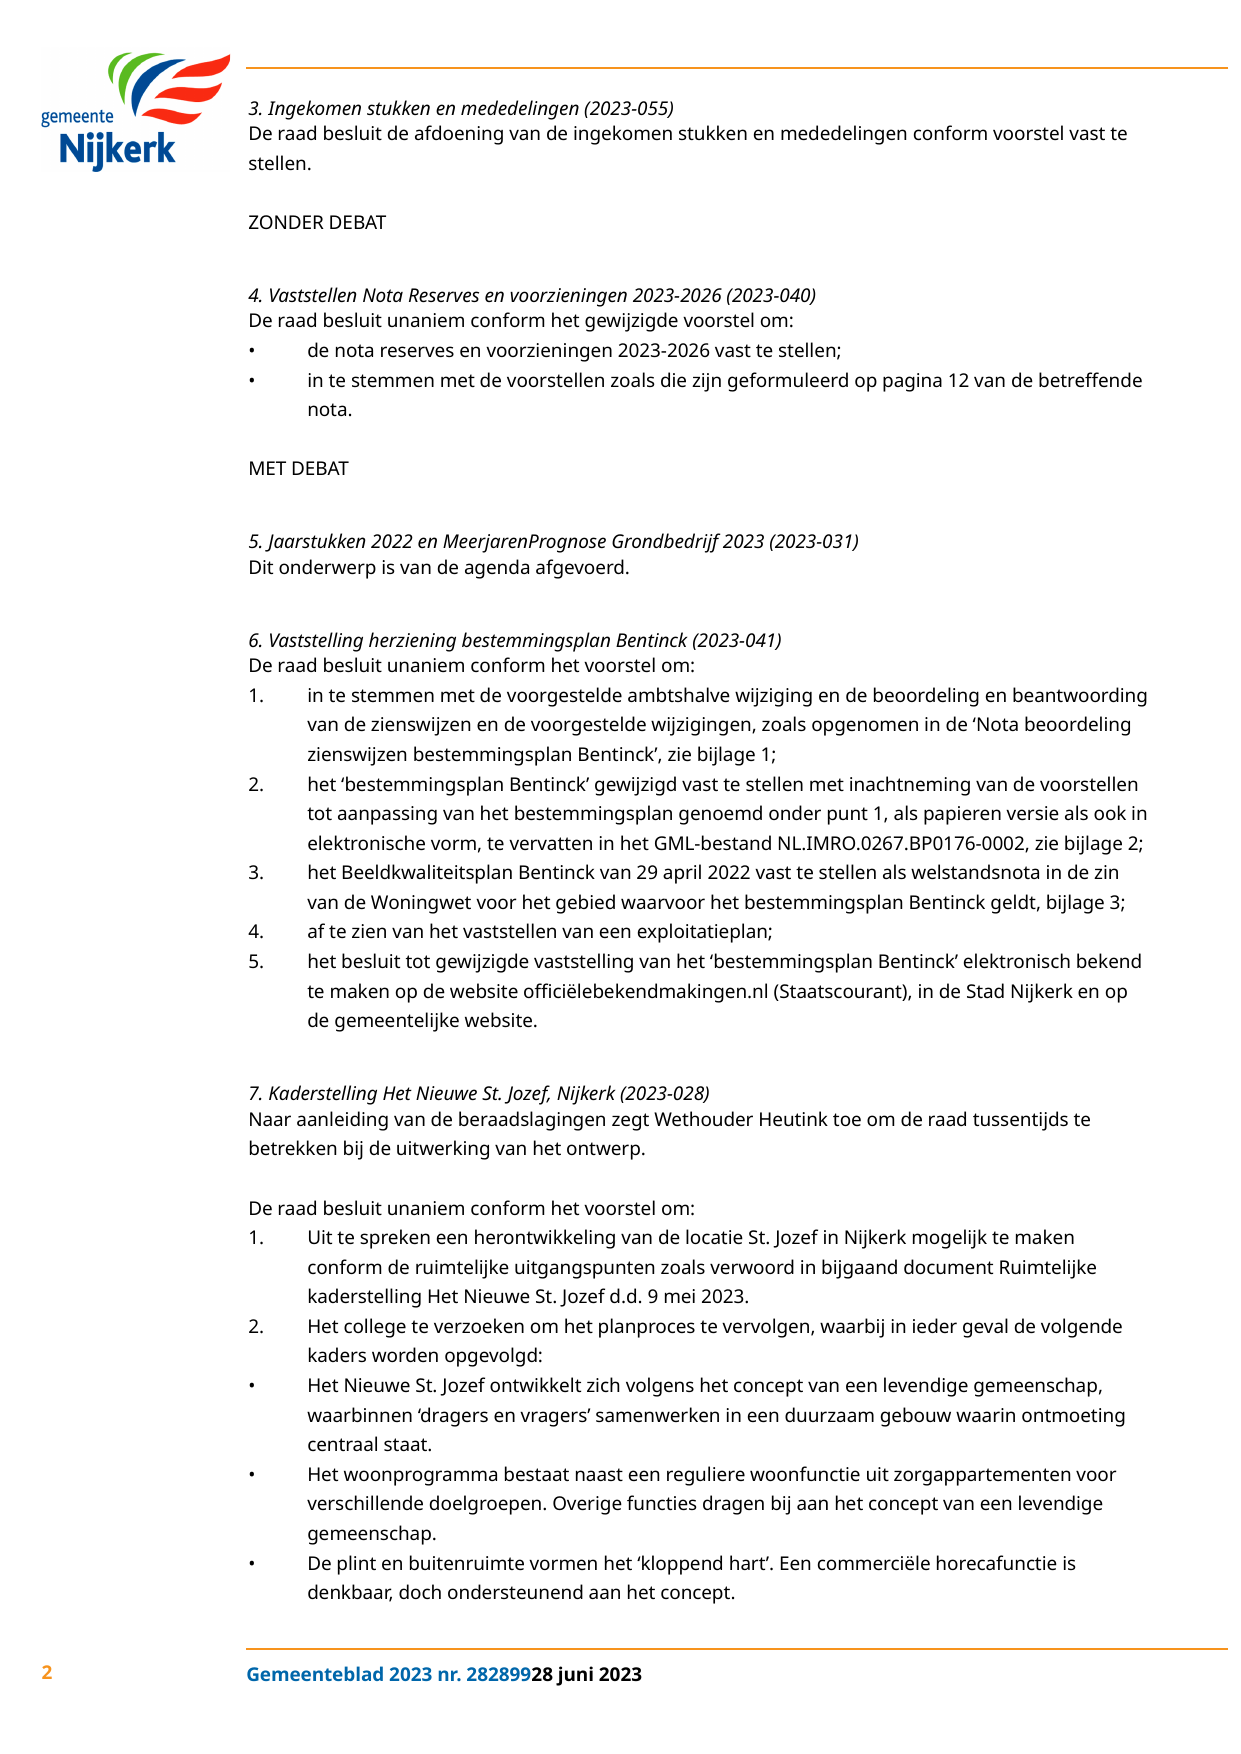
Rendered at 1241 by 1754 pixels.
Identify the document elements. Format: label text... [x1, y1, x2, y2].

text ZONDER DEBAT [248, 209, 1152, 235]
text Dit onderwerp is van de agenda afgevoerd. [248, 554, 1152, 580]
list in te stemmen met de voorgestelde ambtshalve wijziging en de beoordeling en beantwoording van de zienswijzen en de voorgestelde wijzigingen, zoals opgenomen in de ‘Nota beoordeling zienswijzen bestemmingsplan Bentinck’, zie bijlage 1; [248, 682, 1152, 767]
text De raad besluit unaniem conform het gewijzigde voorstel om: [248, 308, 1152, 333]
text 3. Ingekomen stukken en mededelingen (2023-055) [248, 95, 1152, 121]
list af te zien van het vaststellen van een exploitatieplan; [248, 919, 1152, 944]
text Naar aanleiding van de beraadslagingen zegt Wethouder Heutink toe om de raad tussentijds te betrekken bij de uitwerking van het ontwerp. [248, 1106, 1152, 1161]
text De raad besluit unaniem conform het voorstel om: [248, 1195, 1152, 1220]
text De raad besluit unaniem conform het voorstel om: [248, 652, 1152, 678]
list Het Nieuwe St. Jozef ontwikkelt zich volgens het concept van een levendige gemeenschap, waarbinnen ‘dragers en vragers’ samenwerken in een duurzaam gebouw waarin ontmoeting centraal staat. [248, 1372, 1152, 1457]
text 4. Vaststellen Nota Reserves en voorzieningen 2023-2026 (2023-040) [248, 282, 1152, 308]
list Het woonprogramma bestaat naast een reguliere woonfunctie uit zorgappartementen voor verschillende doelgroepen. Overige functies dragen bij aan het concept van een levendige gemeenschap. [248, 1461, 1152, 1546]
text 6. Vaststelling herziening bestemmingsplan Bentinck (2023-041) [248, 627, 1152, 652]
list het ‘bestemmingsplan Bentinck’ gewijzigd vast te stellen met inachtneming van de voorstellen tot aanpassing van het bestemmingsplan genoemd onder punt 1, als papieren versie als ook in elektronische vorm, te vervatten in het GML-bestand NL.IMRO.0267.BP0176-0002, zie bijlage 2; [248, 771, 1152, 856]
text MET DEBAT [248, 456, 1152, 481]
list De plint en buitenruimte vormen het ‘kloppend hart’. Een commerciële horecafunctie is denkbaar, doch ondersteunend aan het concept. [248, 1550, 1152, 1605]
list in te stemmen met de voorstellen zoals die zijn geformuleerd op pagina 12 van de betreffende nota. [248, 367, 1152, 422]
list het Beeldkwaliteitsplan Bentinck van 29 april 2022 vast te stellen als welstandsnota in de zin van de Woningwet voor het gebied waarvoor het bestemmingsplan Bentinck geldt, bijlage 3; [248, 859, 1152, 915]
text 5. Jaarstukken 2022 en MeerjarenPrognose Grondbedrijf 2023 (2023-031) [248, 528, 1152, 554]
list Het college te verzoeken om het planproces te vervolgen, waarbij in ieder geval de volgende kaders worden opgevolgd: [248, 1313, 1152, 1368]
list de nota reserves en voorzieningen 2023-2026 vast te stellen; [248, 337, 1152, 363]
list Uit te spreken een herontwikkeling van de locatie St. Jozef in Nijkerk mogelijk te maken conform de ruimtelijke uitgangspunten zoals verwoord in bijgaand document Ruimtelijke kaderstelling Het Nieuwe St. Jozef d.d. 9 mei 2023. [248, 1224, 1152, 1309]
text De raad besluit de afdoening van de ingekomen stukken en mededelingen conform voorstel vast te stellen. [248, 121, 1152, 176]
text 7. Kaderstelling Het Nieuwe St. Jozef, Nijkerk (2023-028) [248, 1080, 1152, 1106]
list het besluit tot gewijzigde vaststelling van het ‘bestemmingsplan Bentinck’ elektronisch bekend te maken op de website officiëlebekendmakingen.nl (Staatscourant), in de Stad Nijkerk en op de gemeentelijke website. [248, 948, 1152, 1033]
picture [41, 47, 231, 172]
